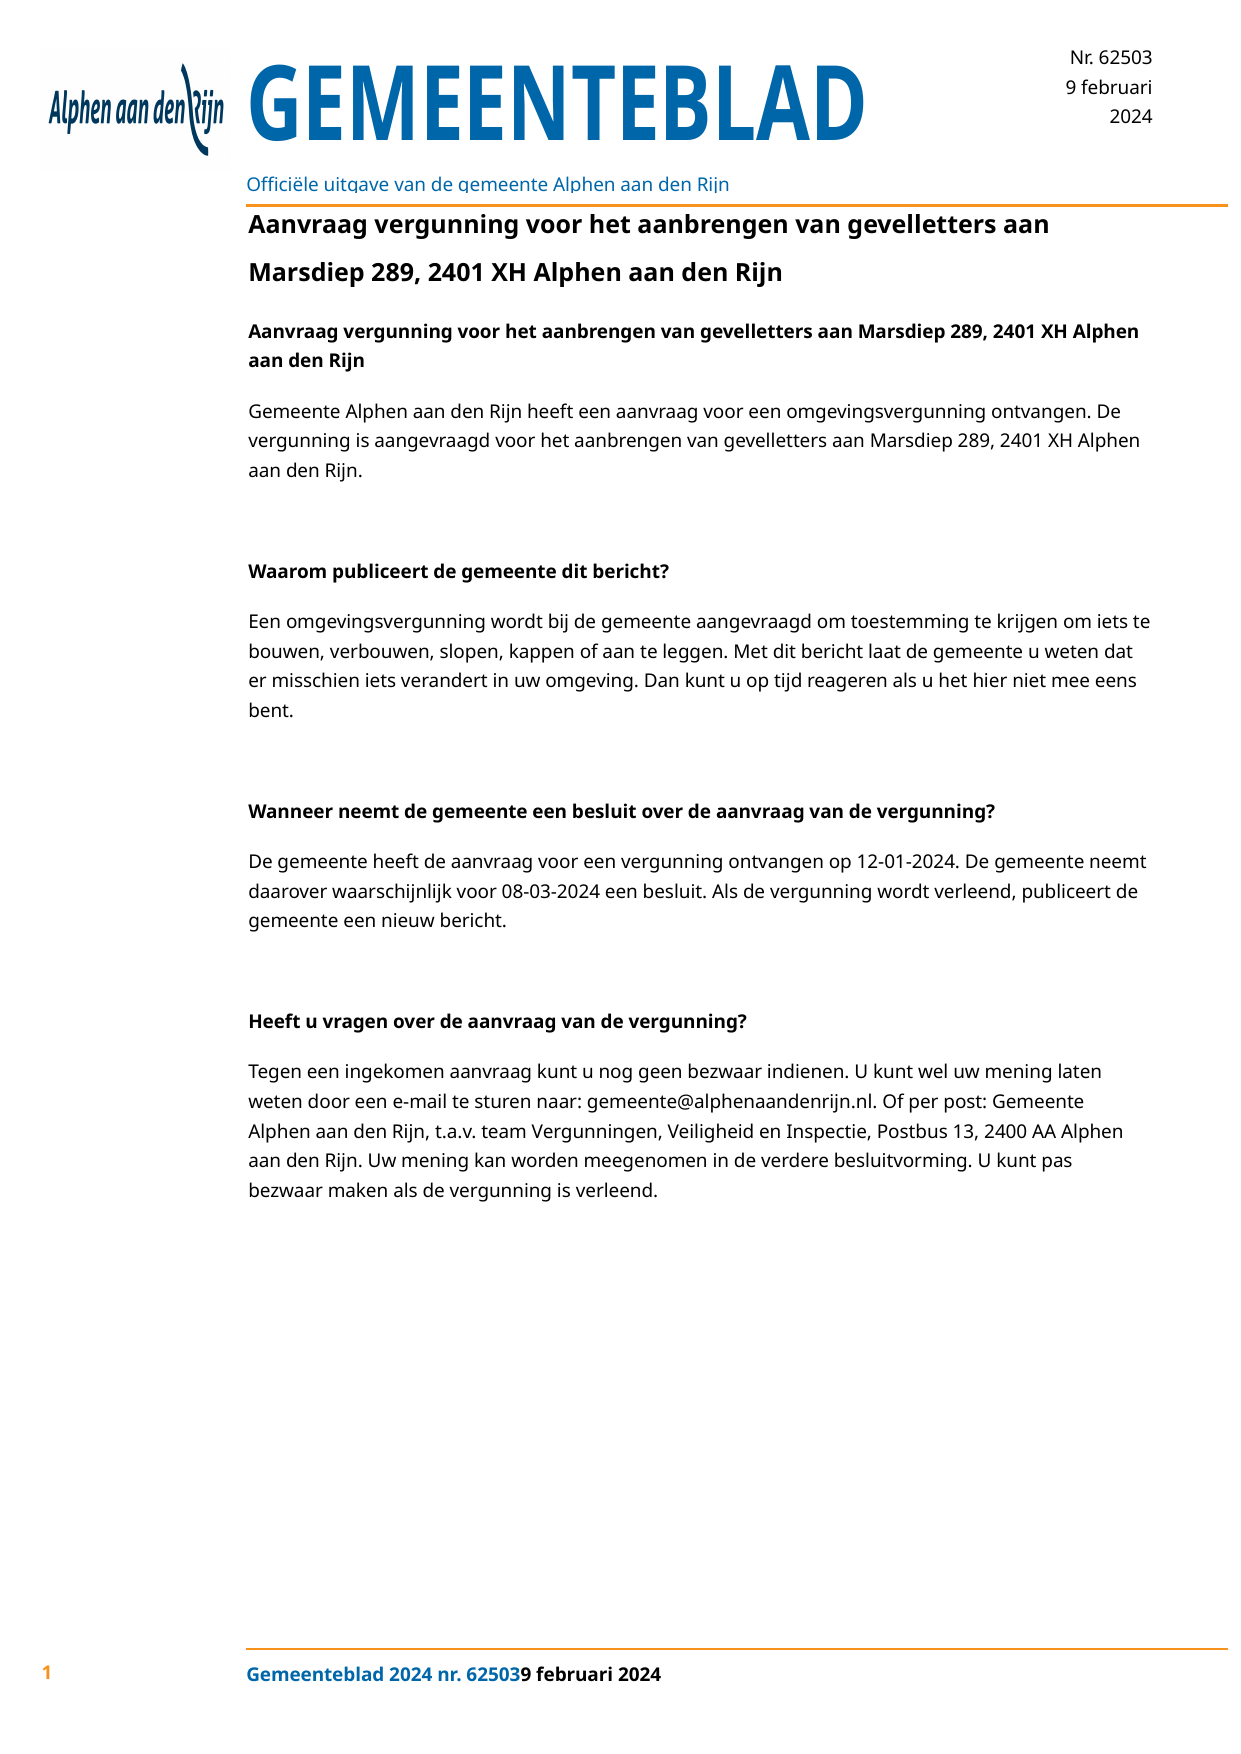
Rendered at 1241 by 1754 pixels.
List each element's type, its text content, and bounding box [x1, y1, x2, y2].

text Tegen een ingekomen aanvraag kunt u nog geen bezwaar indienen. U kunt wel uw mening laten weten door een e-mail te sturen naar: gemeente@alphenaandenrijn.nl. Of per post: Gemeente Alphen aan den Rijn, t.a.v. team Vergunningen, Veiligheid en Inspectie, Postbus 13, 2400 AA Alphen aan den Rijn. Uw mening kan worden meegenomen in de verdere besluitvorming. U kunt pas bezwaar maken als de vergunning is verleend. [248, 1059, 1152, 1203]
text Aanvraag vergunning voor het aanbrengen van gevelletters aan Marsdiep 289, 2401 XH Alphen aan den Rijn [248, 207, 1152, 288]
text De gemeente heeft de aanvraag voor een vergunning ontvangen op 12-01-2024. De gemeente neemt daarover waarschijnlijk voor 08-03-2024 een besluit. Als de vergunning wordt verleend, publiceert de gemeente een nieuw bericht. [248, 848, 1152, 933]
text Heeft u vragen over de aanvraag van de vergunning? [248, 1008, 1152, 1034]
text Een omgevingsvergunning wordt bij de gemeente aangevraagd om toestemming te krijgen om iets te bouwen, verbouwen, slopen, kappen of aan te leggen. Met dit bericht laat de gemeente u weten dat er misschien iets verandert in uw omgeving. Dan kunt u op tijd reageren als u het hier niet mee eens bent. [248, 608, 1152, 723]
text Waarom publiceert de gemeente dit bericht? [248, 558, 1152, 584]
text Gemeente Alphen aan den Rijn heeft een aanvraag voor een omgevingsvergunning ontvangen. De vergunning is aangevraagd voor het aanbrengen van gevelletters aan Marsdiep 289, 2401 XH Alphen aan den Rijn. [248, 398, 1152, 483]
text Aanvraag vergunning voor het aanbrengen van gevelletters aan Marsdiep 289, 2401 XH Alphen aan den Rijn [248, 318, 1152, 373]
picture [41, 47, 231, 172]
text Wanneer neemt de gemeente een besluit over de aanvraag van de vergunning? [248, 798, 1152, 824]
